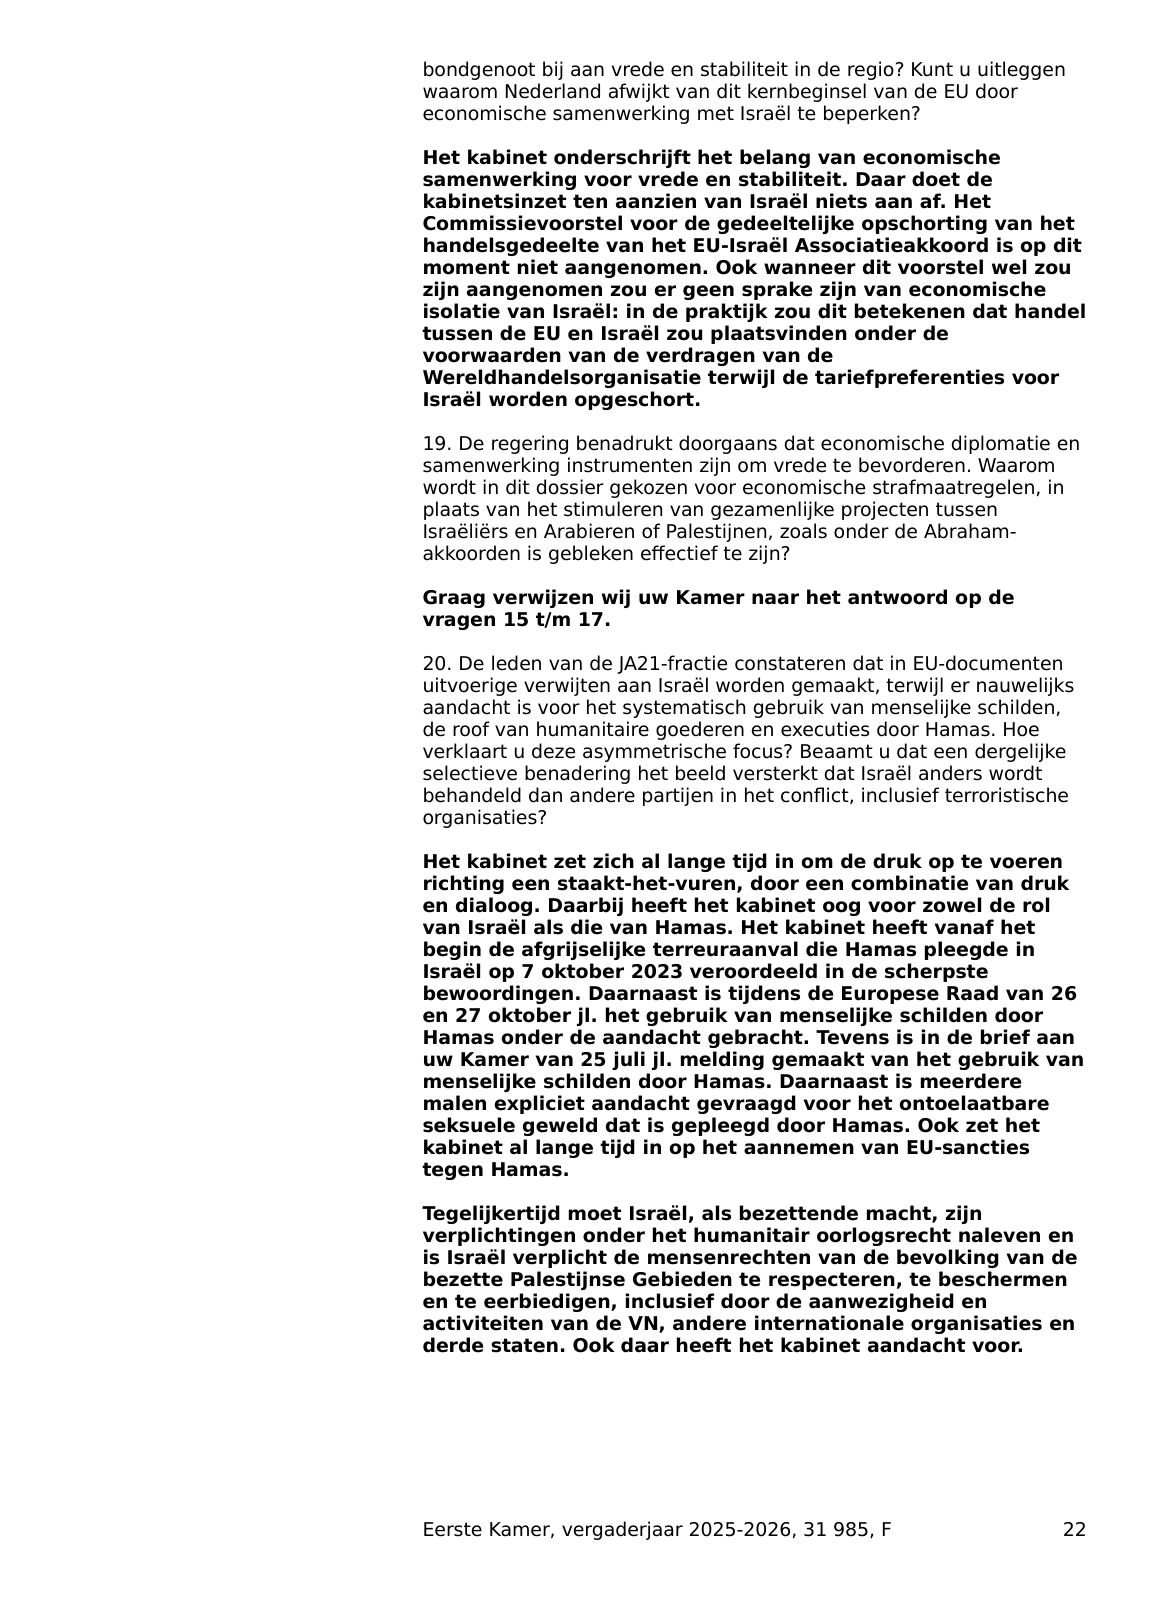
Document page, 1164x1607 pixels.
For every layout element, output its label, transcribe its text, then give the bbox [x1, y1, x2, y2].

text 20. De leden van de JA21-fractie constateren dat in EU-documenten uitvoerige verwijten aan Israël worden gemaakt, terwijl er nauwelijks aandacht is voor het systematisch gebruik van menselijke schilden, de roof van humanitaire goederen en executies door Hamas. Hoe verklaart u deze asymmetrische focus? Beaamt u dat een dergelijke selectieve benadering het beeld versterkt dat Israël anders wordt behandeld dan andere partijen in het conflict, inclusief terroristische organisaties? [422, 653, 1087, 829]
text Het kabinet onderschrijft het belang van economische samenwerking voor vrede en stabiliteit. Daar doet de kabinetsinzet ten aanzien van Israël niets aan af. Het Commissievoorstel voor de gedeeltelijke opschorting van het handelsgedeelte van het EU-Israël Associatieakkoord is op dit moment niet aangenomen. Ook wanneer dit voorstel wel zou zijn aangenomen zou er geen sprake zijn van economische isolatie van Israël: in de praktijk zou dit betekenen dat handel tussen de EU en Israël zou plaatsvinden onder de voorwaarden van de verdragen van de Wereldhandelsorganisatie terwijl de tariefpreferenties voor Israël worden opgeschort. [422, 147, 1087, 411]
text Graag verwijzen wij uw Kamer naar het antwoord op de vragen 15 t/m 17. [422, 587, 1087, 631]
text bondgenoot bij aan vrede en stabiliteit in de regio? Kunt u uitleggen waarom Nederland afwijkt van dit kernbeginsel van de EU door economische samenwerking met Israël te beperken? [422, 59, 1087, 125]
text Tegelijkertijd moet Israël, als bezettende macht, zijn verplichtingen onder het humanitair oorlogsrecht naleven en is Israël verplicht de mensenrechten van de bevolking van de bezette Palestijnse Gebieden te respecteren, te beschermen en te eerbiedigen, inclusief door de aanwezigheid en activiteiten van de VN, andere internationale organisaties en derde staten. Ook daar heeft het kabinet aandacht voor. [422, 1203, 1087, 1357]
text 19. De regering benadrukt doorgaans dat economische diplomatie en samenwerking instrumenten zijn om vrede te bevorderen. Waarom wordt in dit dossier gekozen voor economische strafmaatregelen, in plaats van het stimuleren van gezamenlijke projecten tussen Israëliërs en Arabieren of Palestijnen, zoals onder de Abraham-akkoorden is gebleken effectief te zijn? [422, 433, 1087, 565]
text Het kabinet zet zich al lange tijd in om de druk op te voeren richting een staakt-het-vuren, door een combinatie van druk en dialoog. Daarbij heeft het kabinet oog voor zowel de rol van Israël als die van Hamas. Het kabinet heeft vanaf het begin de afgrijselijke terreuraanval die Hamas pleegde in Israël op 7 oktober 2023 veroordeeld in de scherpste bewoordingen. Daarnaast is tijdens de Europese Raad van 26 en 27 oktober jl. het gebruik van menselijke schilden door Hamas onder de aandacht gebracht. Tevens is in de brief aan uw Kamer van 25 juli jl. melding gemaakt van het gebruik van menselijke schilden door Hamas. Daarnaast is meerdere malen expliciet aandacht gevraagd voor het ontoelaatbare seksuele geweld dat is gepleegd door Hamas. Ook zet het kabinet al lange tijd in op het aannemen van EU-sancties tegen Hamas. [422, 851, 1087, 1181]
